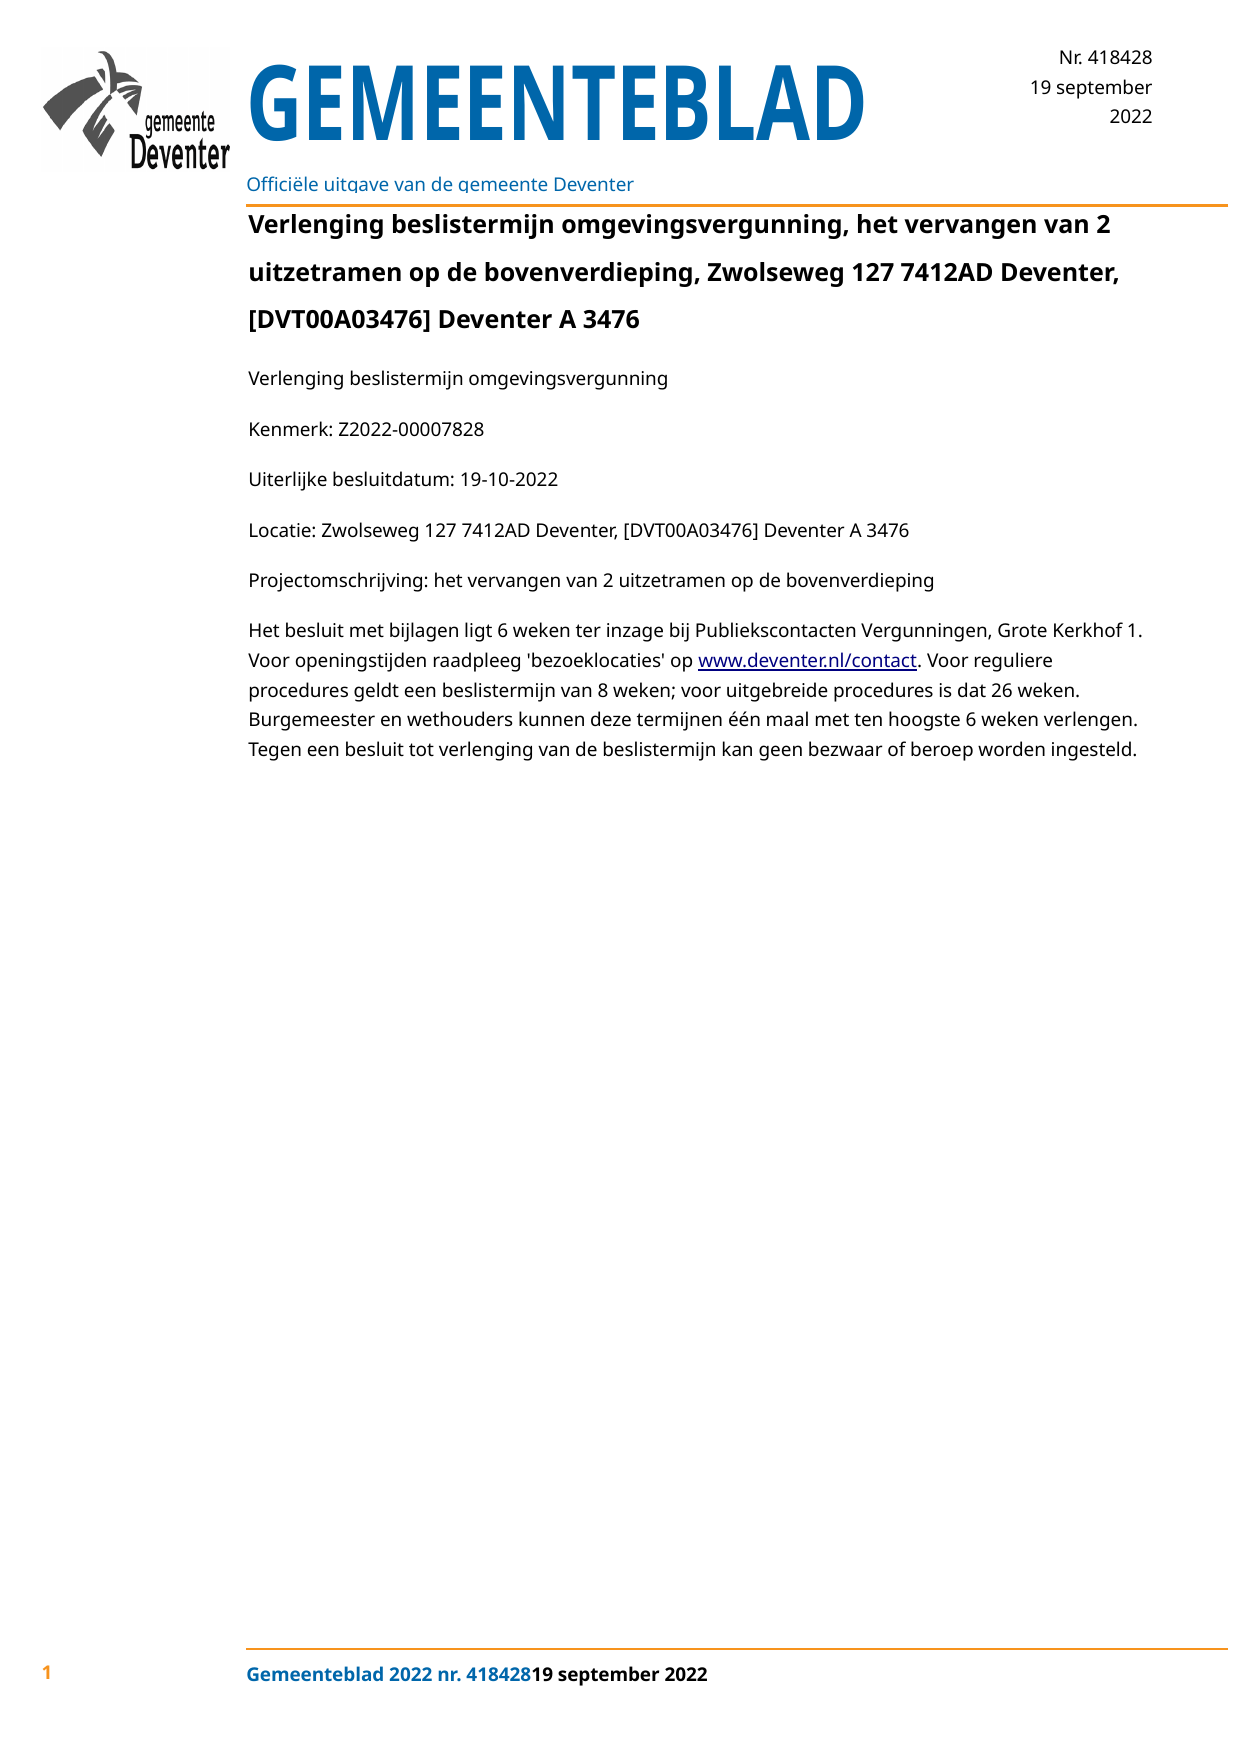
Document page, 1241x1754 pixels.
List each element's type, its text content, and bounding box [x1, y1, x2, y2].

text Kenmerk: Z2022-00007828 [248, 416, 1152, 442]
text Projectomschrijving: het vervangen van 2 uitzetramen op de bovenverdieping [248, 567, 1152, 593]
text Het besluit met bijlagen ligt 6 weken ter inzage bij Publiekscontacten Vergunningen, Grote Kerkhof 1. Voor openingstijden raadpleeg 'bezoeklocaties' op www.deventer.nl/contact. Voor reguliere procedures geldt een beslistermijn van 8 weken; voor uitgebreide procedures is dat 26 weken. Burgemeester en wethouders kunnen deze termijnen één maal met ten hoogste 6 weken verlengen. Tegen een besluit tot verlenging van de beslistermijn kan geen bezwaar of beroep worden ingesteld. [248, 618, 1152, 762]
text Uiterlijke besluitdatum: 19-10-2022 [248, 466, 1152, 492]
picture [41, 47, 231, 172]
text Verlenging beslistermijn omgevingsvergunning [248, 366, 1152, 391]
text Locatie: Zwolseweg 127 7412AD Deventer, [DVT00A03476] Deventer A 3476 [248, 517, 1152, 542]
text Verlenging beslistermijn omgevingsvergunning, het vervangen van 2 uitzetramen op de bovenverdieping, Zwolseweg 127 7412AD Deventer, [DVT00A03476] Deventer A 3476 [248, 207, 1152, 336]
